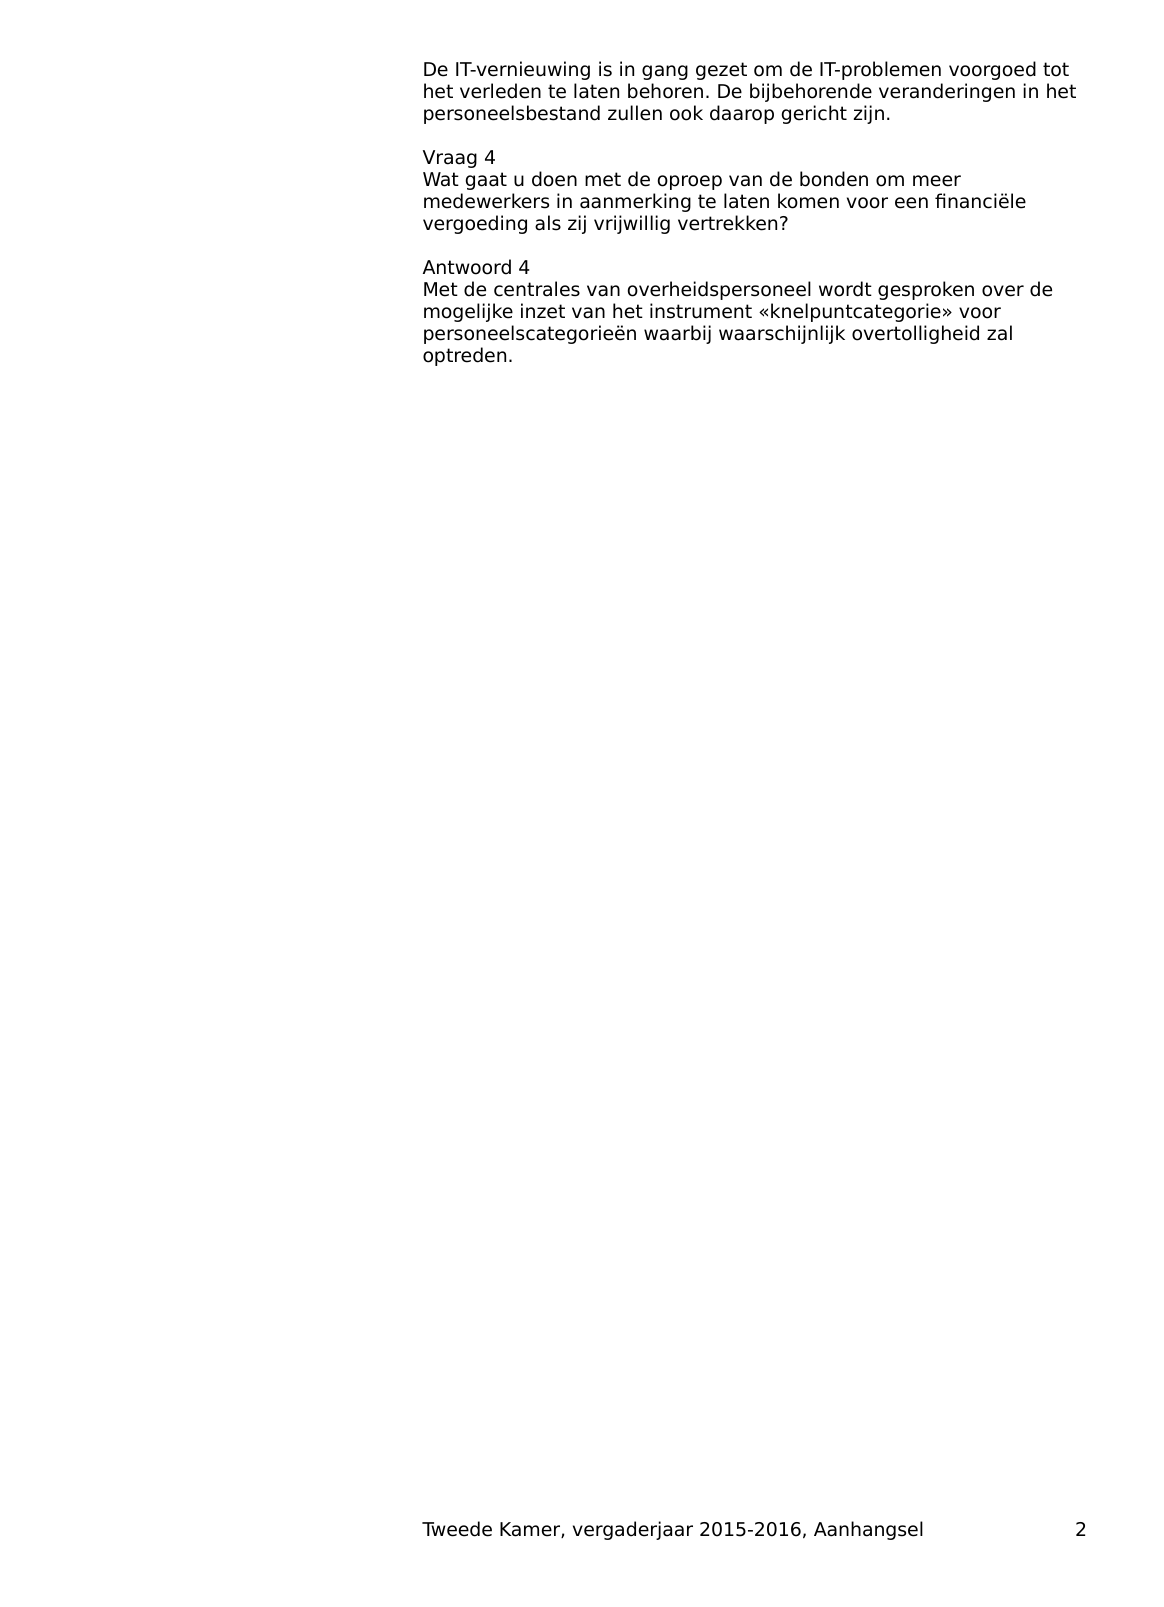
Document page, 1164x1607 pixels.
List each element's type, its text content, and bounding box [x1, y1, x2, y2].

text De IT-vernieuwing is in gang gezet om de IT-problemen voorgoed tot het verleden te laten behoren. De bijbehorende veranderingen in het personeelsbestand zullen ook daarop gericht zijn. [422, 59, 1087, 125]
text Antwoord 4 [422, 257, 1087, 279]
text Vraag 4 [422, 147, 1087, 169]
text Wat gaat u doen met de oproep van de bonden om meer medewerkers in aanmerking te laten komen voor een financiële vergoeding als zij vrijwillig vertrekken? [422, 169, 1087, 235]
text Met de centrales van overheidspersoneel wordt gesproken over de mogelijke inzet van het instrument «knelpuntcategorie» voor personeelscategorieën waarbij waarschijnlijk overtolligheid zal optreden. [422, 279, 1087, 367]
